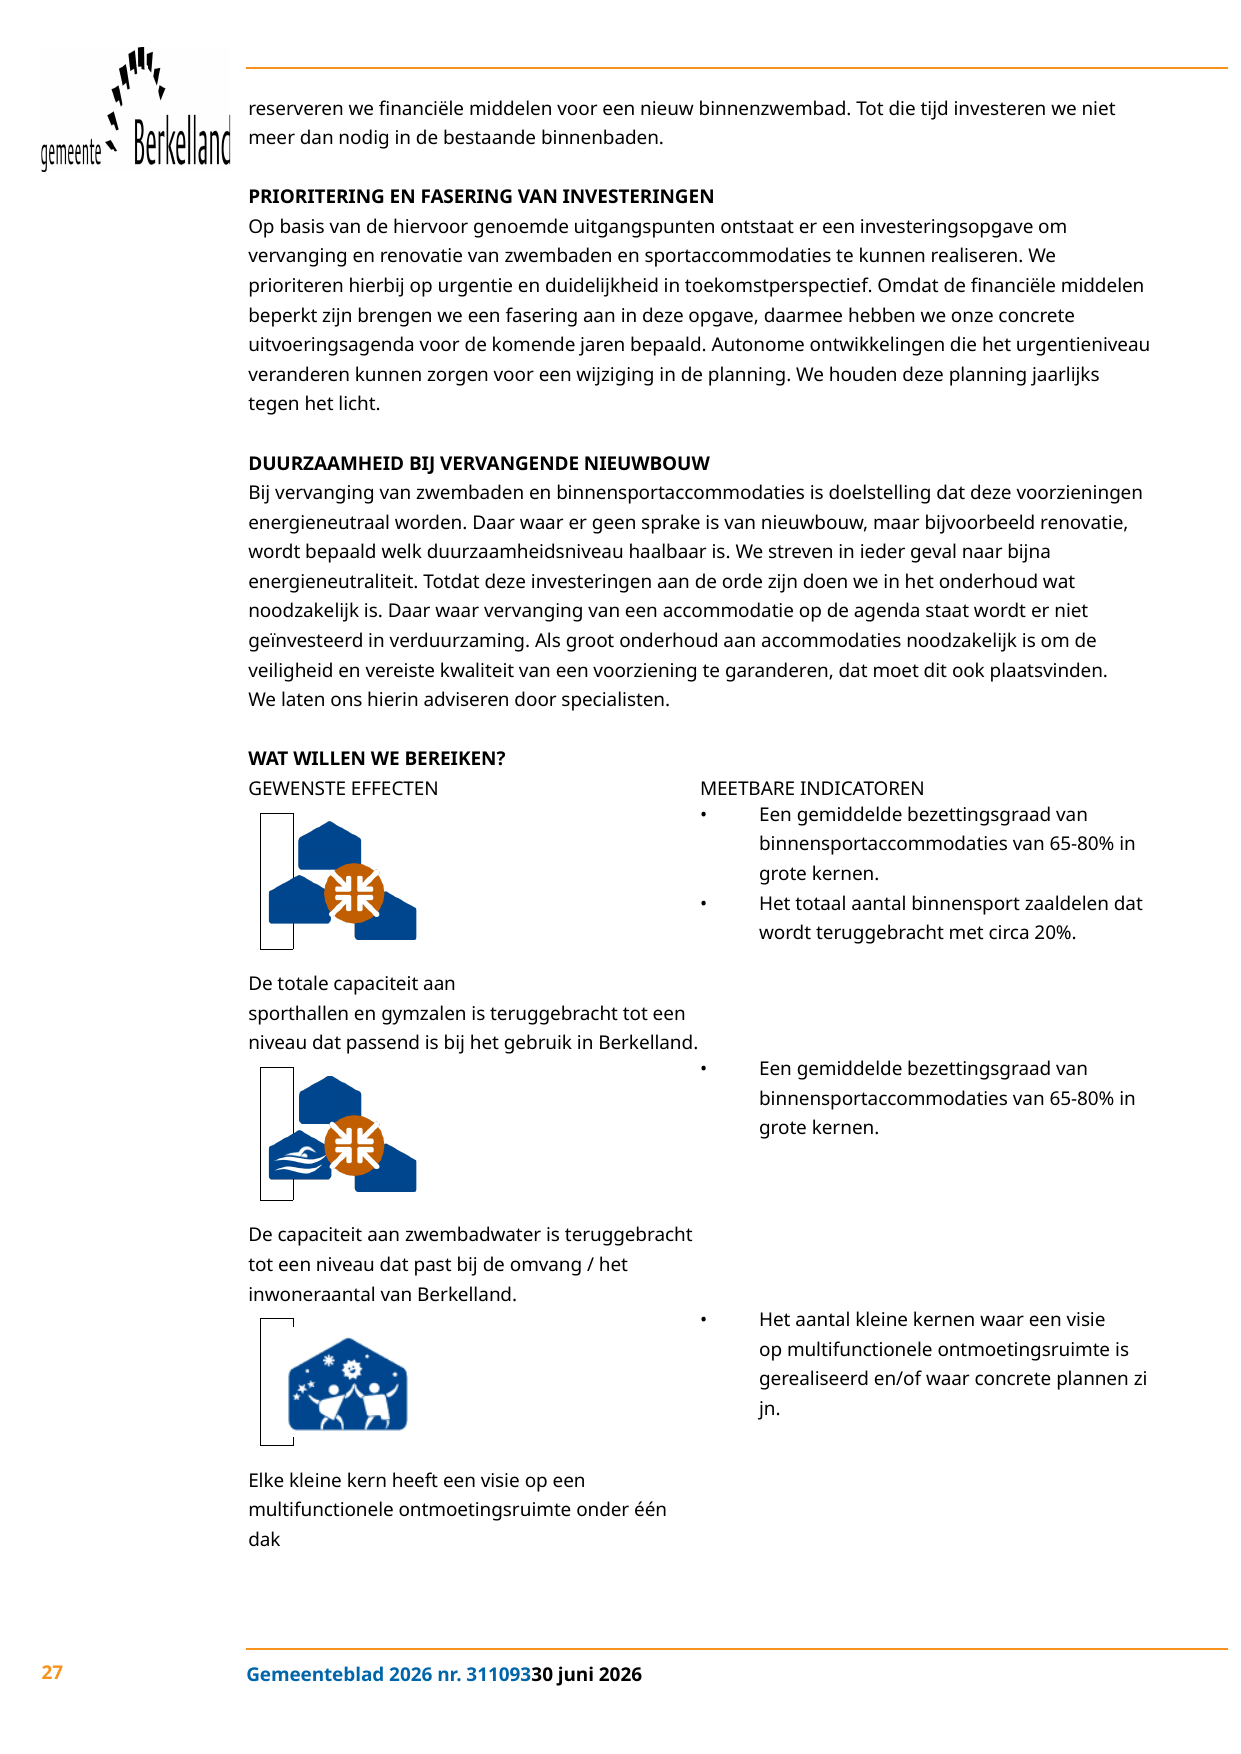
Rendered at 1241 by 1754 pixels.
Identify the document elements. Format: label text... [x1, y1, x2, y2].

table_cell De capaciteit aan zwembadwater is teruggebracht tot een niveau dat past bij de omvang / het inwoneraantal van Berkelland. [248, 1055, 700, 1306]
text PRIORITERING EN FASERING VAN INVESTERINGEN [248, 183, 1152, 209]
table_cell Een gemiddelde bezettingsgraad van binnensportaccommodaties van 65-80% in grote kernen. Het totaal aantal binnensport zaaldelen dat wordt teruggebracht met circa 20%. [700, 801, 1152, 1055]
text WAT WILLEN WE BEREIKEN? [248, 746, 1152, 771]
table_cell Een gemiddelde bezettingsgraad van binnensportaccommodaties van 65-80% in grote kernen. [700, 1055, 1152, 1306]
text Bij vervanging van zwembaden en binnensportaccommodaties is doelstelling dat deze voorzieningen energieneutraal worden. Daar waar er geen sprake is van nieuwbouw, maar bijvoorbeeld renovatie, wordt bepaald welk duurzaamheidsniveau haalbaar is. We streven in ieder geval naar bijna energieneutraliteit. Totdat deze investeringen aan de orde zijn doen we in het onderhoud wat noodzakelijk is. Daar waar vervanging van een accommodatie op de agenda staat wordt er niet geïnvesteerd in verduurzaming. Als groot onderhoud aan accommodaties noodzakelijk is om de veiligheid en vereiste kwaliteit van een voorziening te garanderen, dat moet dit ook plaatsvinden. [248, 479, 1152, 683]
picture [268, 1076, 417, 1192]
text DUURZAAMHEID BIJ VERVANGENDE NIEUWBOUW [248, 450, 1152, 476]
text Op basis van de hiervoor genoemde uitgangspunten ontstaat er een investeringsopgave om vervanging en renovatie van zwembaden en sportaccommodaties te kunnen realiseren. We prioriteren hierbij op urgentie en duidelijkheid in toekomstperspectief. Omdat de financiële middelen beperkt zijn brengen we een fasering aan in deze opgave, daarmee hebben we onze concrete uitvoeringsagenda voor de komende jaren bepaald. Autonome ontwikkelingen die het urgentieniveau veranderen kunnen zorgen voor een wijziging in de planning. We houden deze planning jaarlijks tegen het licht. [248, 213, 1152, 416]
picture [268, 821, 417, 940]
table_cell Het aantal kleine kernen waar een visie op multifunctionele ontmoetingsruimte is gerealiseerd en/of waar concrete plannen zijn. [700, 1306, 1152, 1552]
table_header MEETBARE INDICATOREN [700, 775, 1152, 801]
table_header GEWENSTE EFFECTEN [248, 775, 700, 801]
table_cell Elke kleine kern heeft een visie op een multifunctionele ontmoetingsruimte onder één dak [248, 1306, 700, 1552]
picture [41, 47, 231, 172]
text reserveren we financiële middelen voor een nieuw binnenzwembad. Tot die tijd investeren we niet meer dan nodig in de bestaande binnenbaden. [248, 95, 1152, 150]
text We laten ons hierin adviseren door specialisten. [248, 686, 1152, 712]
picture [268, 1327, 417, 1437]
table_cell De totale capaciteit aan sporthallen en gymzalen is teruggebracht tot een niveau dat passend is bij het gebruik in Berkelland. [248, 801, 700, 1055]
